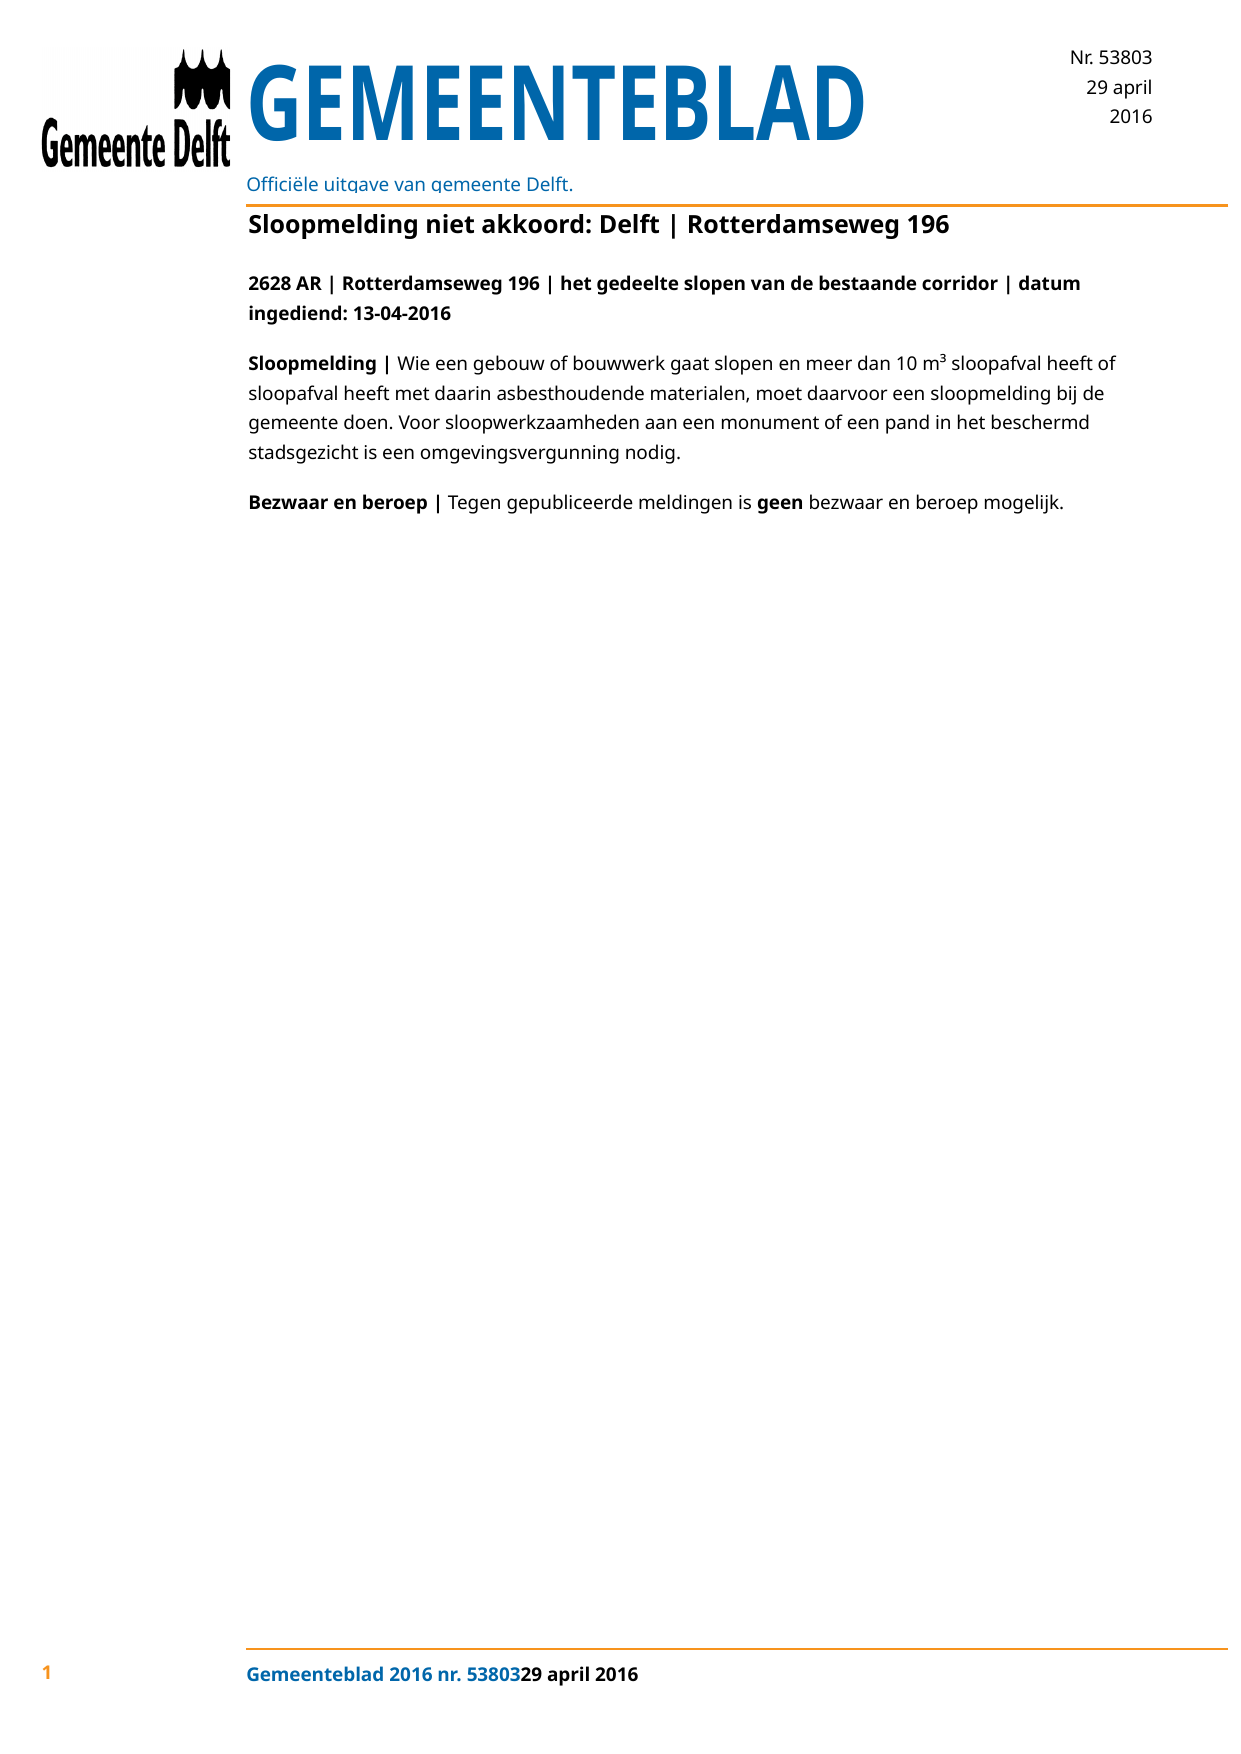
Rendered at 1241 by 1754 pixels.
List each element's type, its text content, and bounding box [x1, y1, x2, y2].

text Sloopmelding niet akkoord: Delft | Rotterdamseweg 196 [248, 207, 1152, 241]
picture [41, 47, 231, 172]
text 2628 AR | Rotterdamseweg 196 | het gedeelte slopen van de bestaande corridor | datum ingediend: 13-04-2016 [248, 270, 1152, 326]
text Sloopmelding | Wie een gebouw of bouwwerk gaat slopen en meer dan 10 m³ sloopafval heeft of sloopafval heeft met daarin asbesthoudende materialen, moet daarvoor een sloopmelding bij de gemeente doen. Voor sloopwerkzaamheden aan een monument of een pand in het beschermd stadsgezicht is een omgevingsvergunning nodig. [248, 350, 1152, 465]
text Bezwaar en beroep | Tegen gepubliceerde meldingen is geen bezwaar en beroep mogelijk. [248, 489, 1152, 515]
